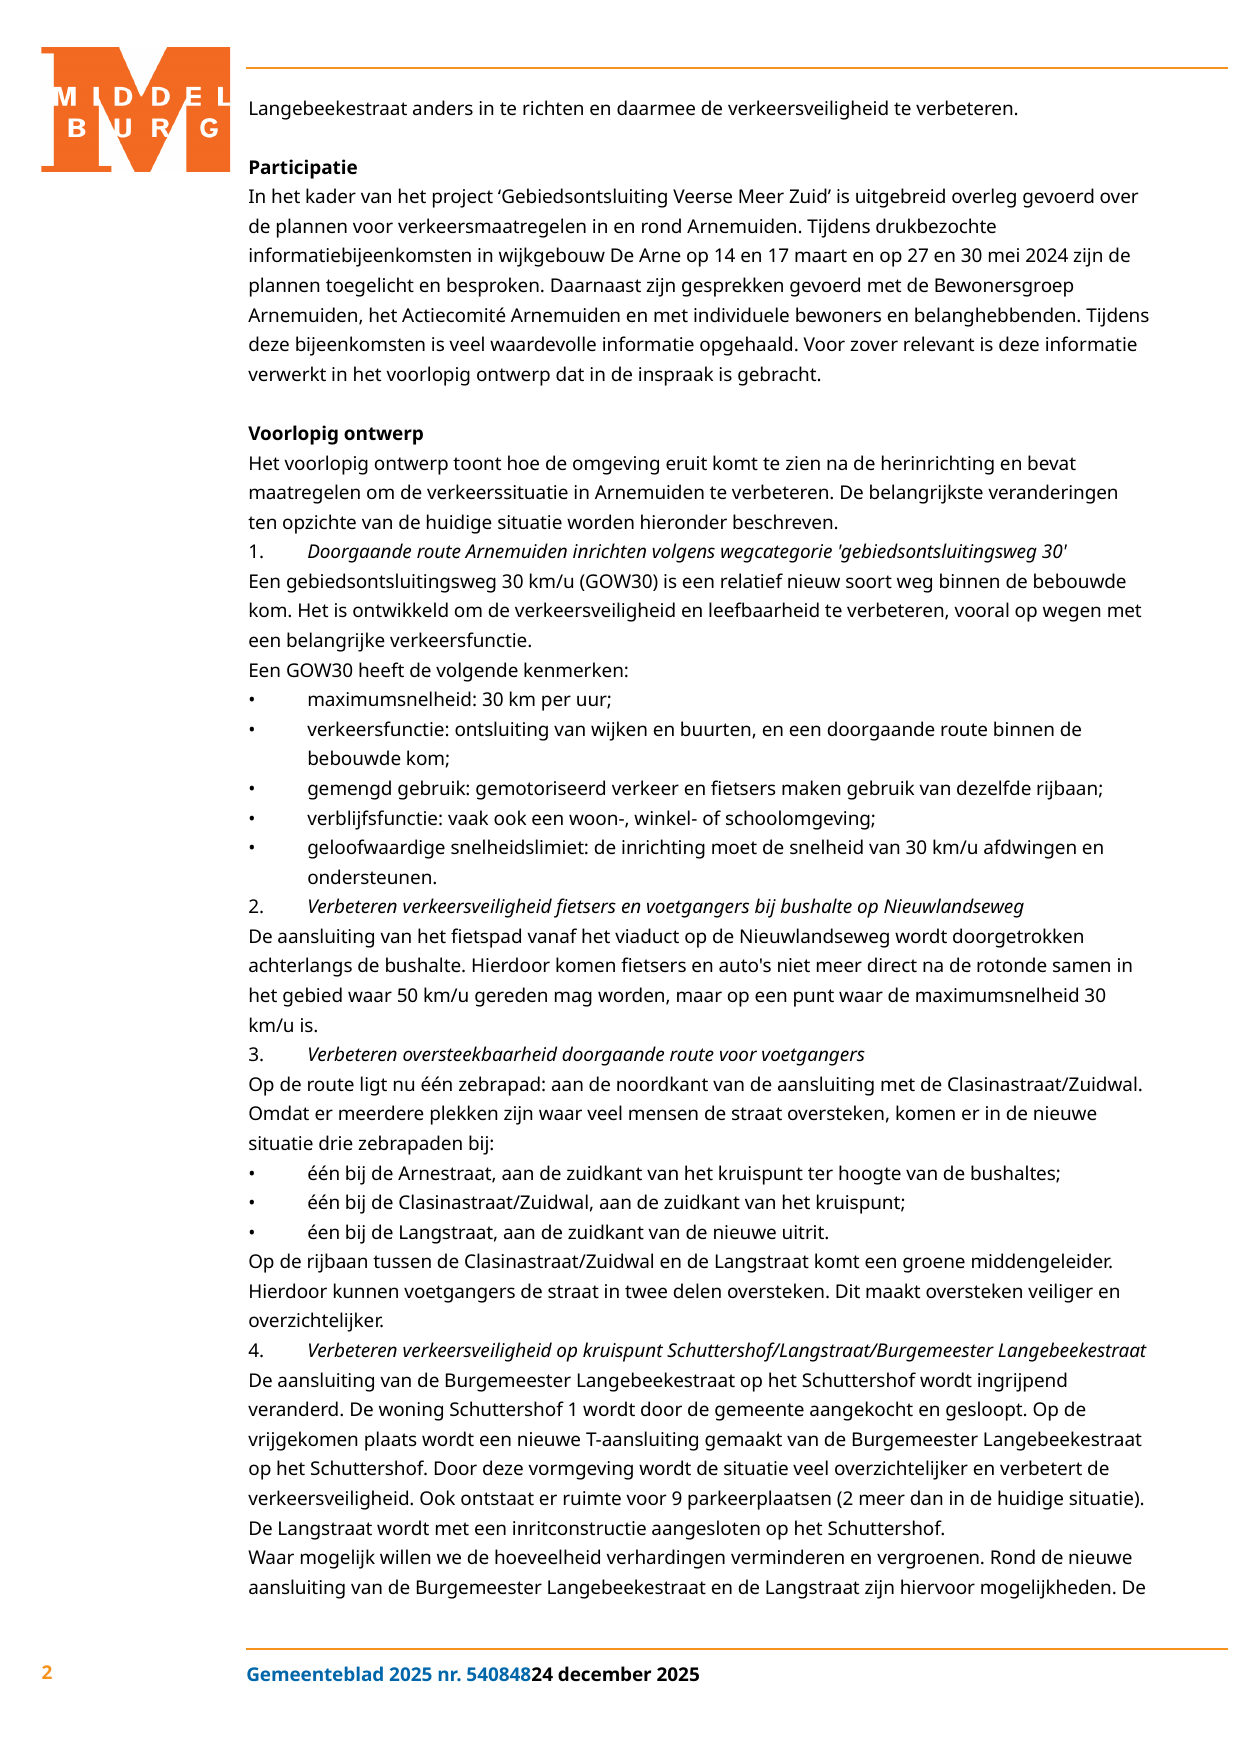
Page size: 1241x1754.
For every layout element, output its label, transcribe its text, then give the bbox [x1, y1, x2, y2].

list verkeersfunctie: ontsluiting van wijken en buurten, en een doorgaande route binnen de bebouwde kom; [248, 716, 1152, 771]
text Op de route ligt nu één zebrapad: aan de noordkant van de aansluiting met de Clasinastraat/Zuidwal. Omdat er meerdere plekken zijn waar veel mensen de straat oversteken, komen er in de nieuwe situatie drie zebrapaden bij: [248, 1071, 1152, 1156]
text De aansluiting van de Burgemeester Langebeekestraat op het Schuttershof wordt ingrijpend veranderd. De woning Schuttershof 1 wordt door de gemeente aangekocht en gesloopt. Op de vrijgekomen plaats wordt een nieuwe T-aansluiting gemaakt van de Burgemeester Langebeekestraat op het Schuttershof. Door deze vormgeving wordt de situatie veel overzichtelijker en verbetert de verkeersveiligheid. Ook ontstaat er ruimte voor 9 parkeerplaatsen (2 meer dan in de huidige situatie). [248, 1367, 1152, 1511]
text Waar mogelijk willen we de hoeveelheid verhardingen verminderen en vergroenen. Rond de nieuwe aansluiting van de Burgemeester Langebeekestraat en de Langstraat zijn hiervoor mogelijkheden. De [248, 1544, 1152, 1600]
list Verbeteren oversteekbaarheid doorgaande route voor voetgangers [248, 1041, 1152, 1067]
text Langebeekestraat anders in te richten en daarmee de verkeersveiligheid te verbeteren. [248, 95, 1152, 121]
list geloofwaardige snelheidslimiet: de inrichting moet de snelheid van 30 km/u afdwingen en ondersteunen. [248, 834, 1152, 890]
picture [41, 47, 231, 172]
text In het kader van het project ‘Gebiedsontsluiting Veerse Meer Zuid’ is uitgebreid overleg gevoerd over de plannen voor verkeersmaatregelen in en rond Arnemuiden. Tijdens drukbezochte informatiebijeenkomsten in wijkgebouw De Arne op 14 en 17 maart en op 27 en 30 mei 2024 zijn de plannen toegelicht en besproken. Daarnaast zijn gesprekken gevoerd met de Bewonersgroep Arnemuiden, het Actiecomité Arnemuiden en met individuele bewoners en belanghebbenden. Tijdens deze bijeenkomsten is veel waardevolle informatie opgehaald. Voor zover relevant is deze informatie verwerkt in het voorlopig ontwerp dat in de inspraak is gebracht. [248, 183, 1152, 387]
list verblijfsfunctie: vaak ook een woon-, winkel- of schoolomgeving; [248, 805, 1152, 831]
list Verbeteren verkeersveiligheid op kruispunt Schuttershof/Langstraat/Burgemeester Langebeekestraat [248, 1337, 1152, 1363]
text De Langstraat wordt met een inritconstructie aangesloten op het Schuttershof. [248, 1515, 1152, 1541]
text Een GOW30 heeft de volgende kenmerken: [248, 657, 1152, 683]
list één bij de Clasinastraat/Zuidwal, aan de zuidkant van het kruispunt; [248, 1189, 1152, 1215]
text Een gebiedsontsluitingsweg 30 km/u (GOW30) is een relatief nieuw soort weg binnen de bebouwde kom. Het is ontwikkeld om de verkeersveiligheid en leefbaarheid te verbeteren, vooral op wegen met een belangrijke verkeersfunctie. [248, 568, 1152, 653]
list gemengd gebruik: gemotoriseerd verkeer en fietsers maken gebruik van dezelfde rijbaan; [248, 775, 1152, 801]
text Op de rijbaan tussen de Clasinastraat/Zuidwal en de Langstraat komt een groene middengeleider. Hierdoor kunnen voetgangers de straat in twee delen oversteken. Dit maakt oversteken veiliger en overzichtelijker. [248, 1248, 1152, 1333]
list één bij de Arnestraat, aan de zuidkant van het kruispunt ter hoogte van de bushaltes; [248, 1160, 1152, 1186]
list Verbeteren verkeersveiligheid fietsers en voetgangers bij bushalte op Nieuwlandseweg [248, 893, 1152, 919]
text Het voorlopig ontwerp toont hoe de omgeving eruit komt te zien na de herinrichting en bevat maatregelen om de verkeerssituatie in Arnemuiden te verbeteren. De belangrijkste veranderingen ten opzichte van de huidige situatie worden hieronder beschreven. [248, 450, 1152, 535]
text Participatie [248, 154, 1152, 180]
list maximumsnelheid: 30 km per uur; [248, 686, 1152, 712]
list Doorgaande route Arnemuiden inrichten volgens wegcategorie 'gebiedsontsluitingsweg 30' [248, 538, 1152, 564]
text Voorlopig ontwerp [248, 420, 1152, 446]
list éen bij de Langstraat, aan de zuidkant van de nieuwe uitrit. [248, 1219, 1152, 1245]
text De aansluiting van het fietspad vanaf het viaduct op de Nieuwlandseweg wordt doorgetrokken achterlangs de bushalte. Hierdoor komen fietsers en auto's niet meer direct na de rotonde samen in het gebied waar 50 km/u gereden mag worden, maar op een punt waar de maximumsnelheid 30 km/u is. [248, 923, 1152, 1038]
